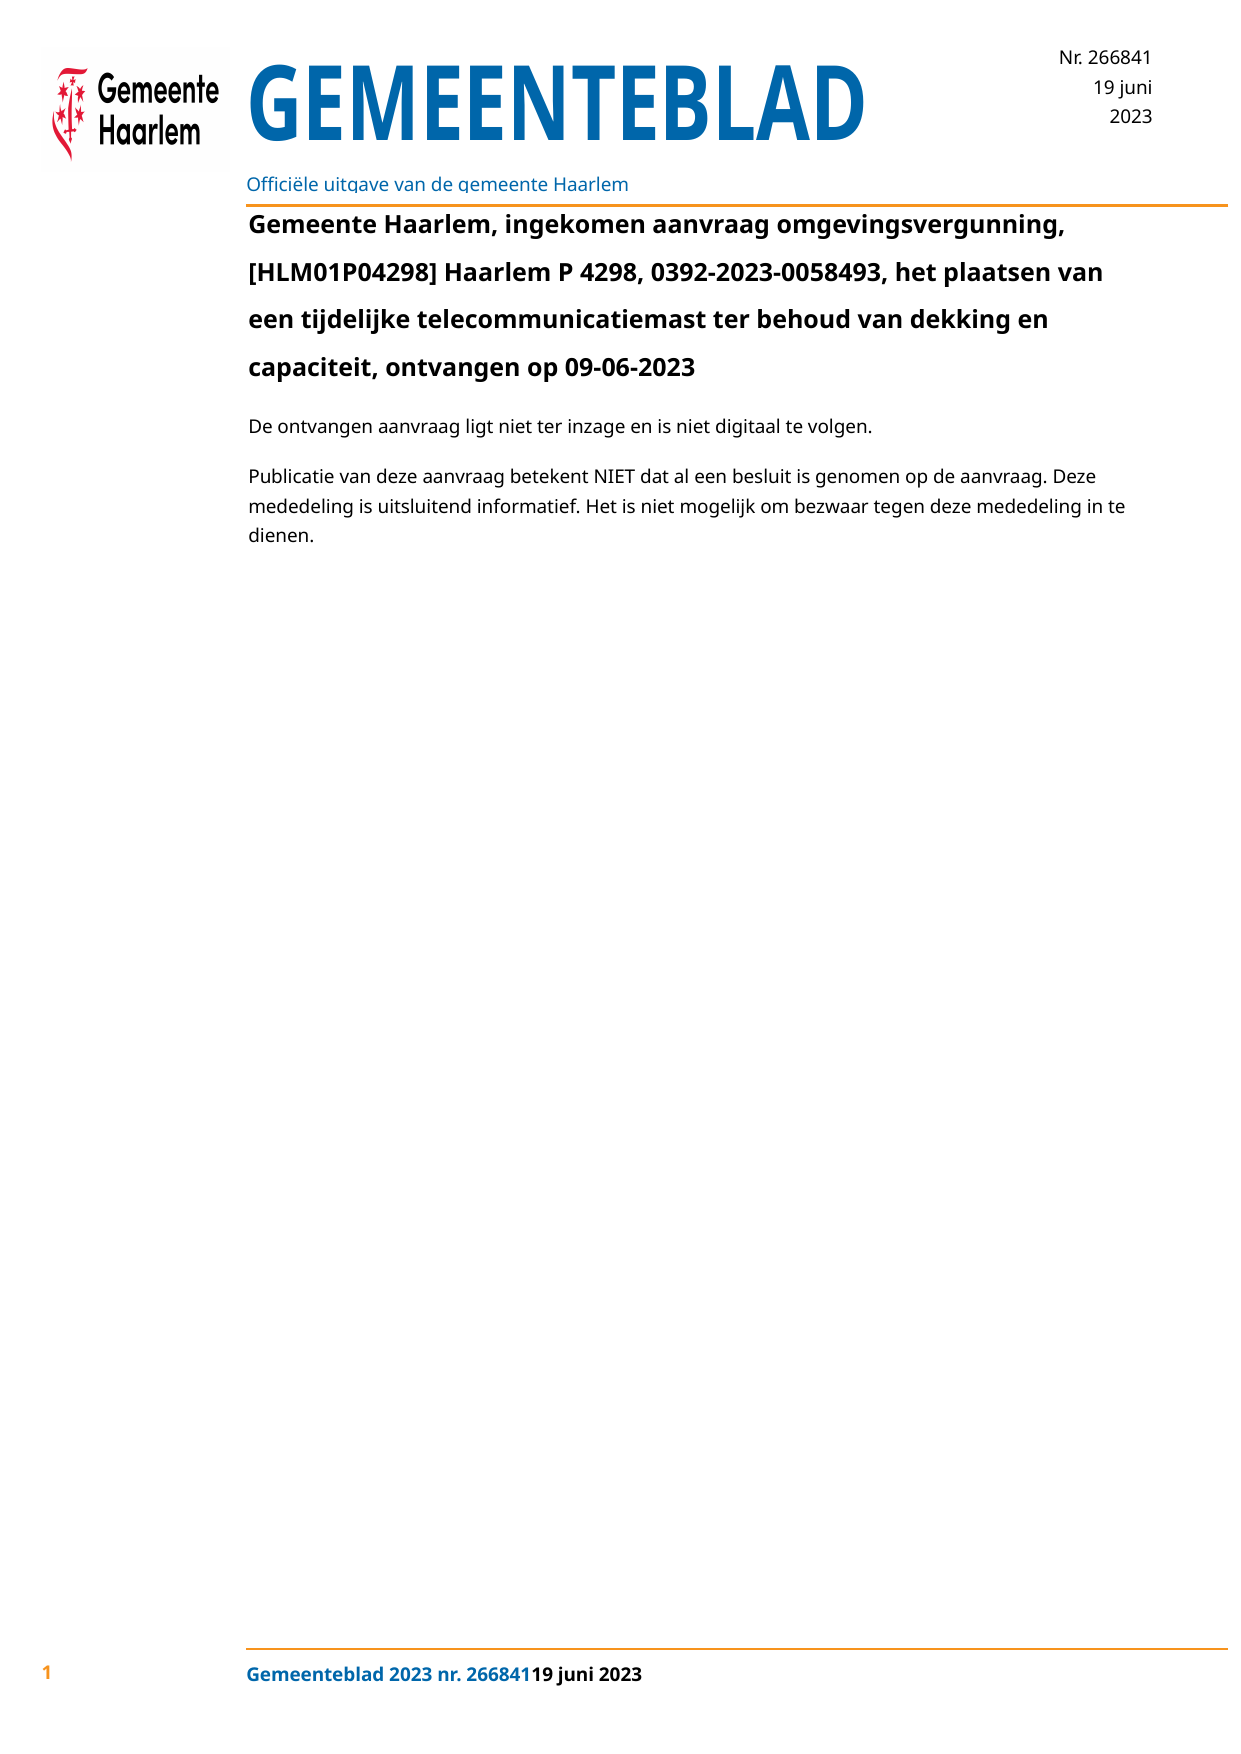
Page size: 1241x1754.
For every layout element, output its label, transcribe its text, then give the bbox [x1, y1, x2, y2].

picture [41, 47, 231, 172]
text Gemeente Haarlem, ingekomen aanvraag omgevingsvergunning, [HLM01P04298] Haarlem P 4298, 0392-2023-0058493, het plaatsen van een tijdelijke telecommunicatiemast ter behoud van dekking en capaciteit, ontvangen op 09-06-2023 [248, 207, 1152, 384]
text De ontvangen aanvraag ligt niet ter inzage en is niet digitaal te volgen. [248, 413, 1152, 439]
text Publicatie van deze aanvraag betekent NIET dat al een besluit is genomen op de aanvraag. Deze mededeling is uitsluitend informatief. Het is niet mogelijk om bezwaar tegen deze mededeling in te dienen. [248, 463, 1152, 548]
